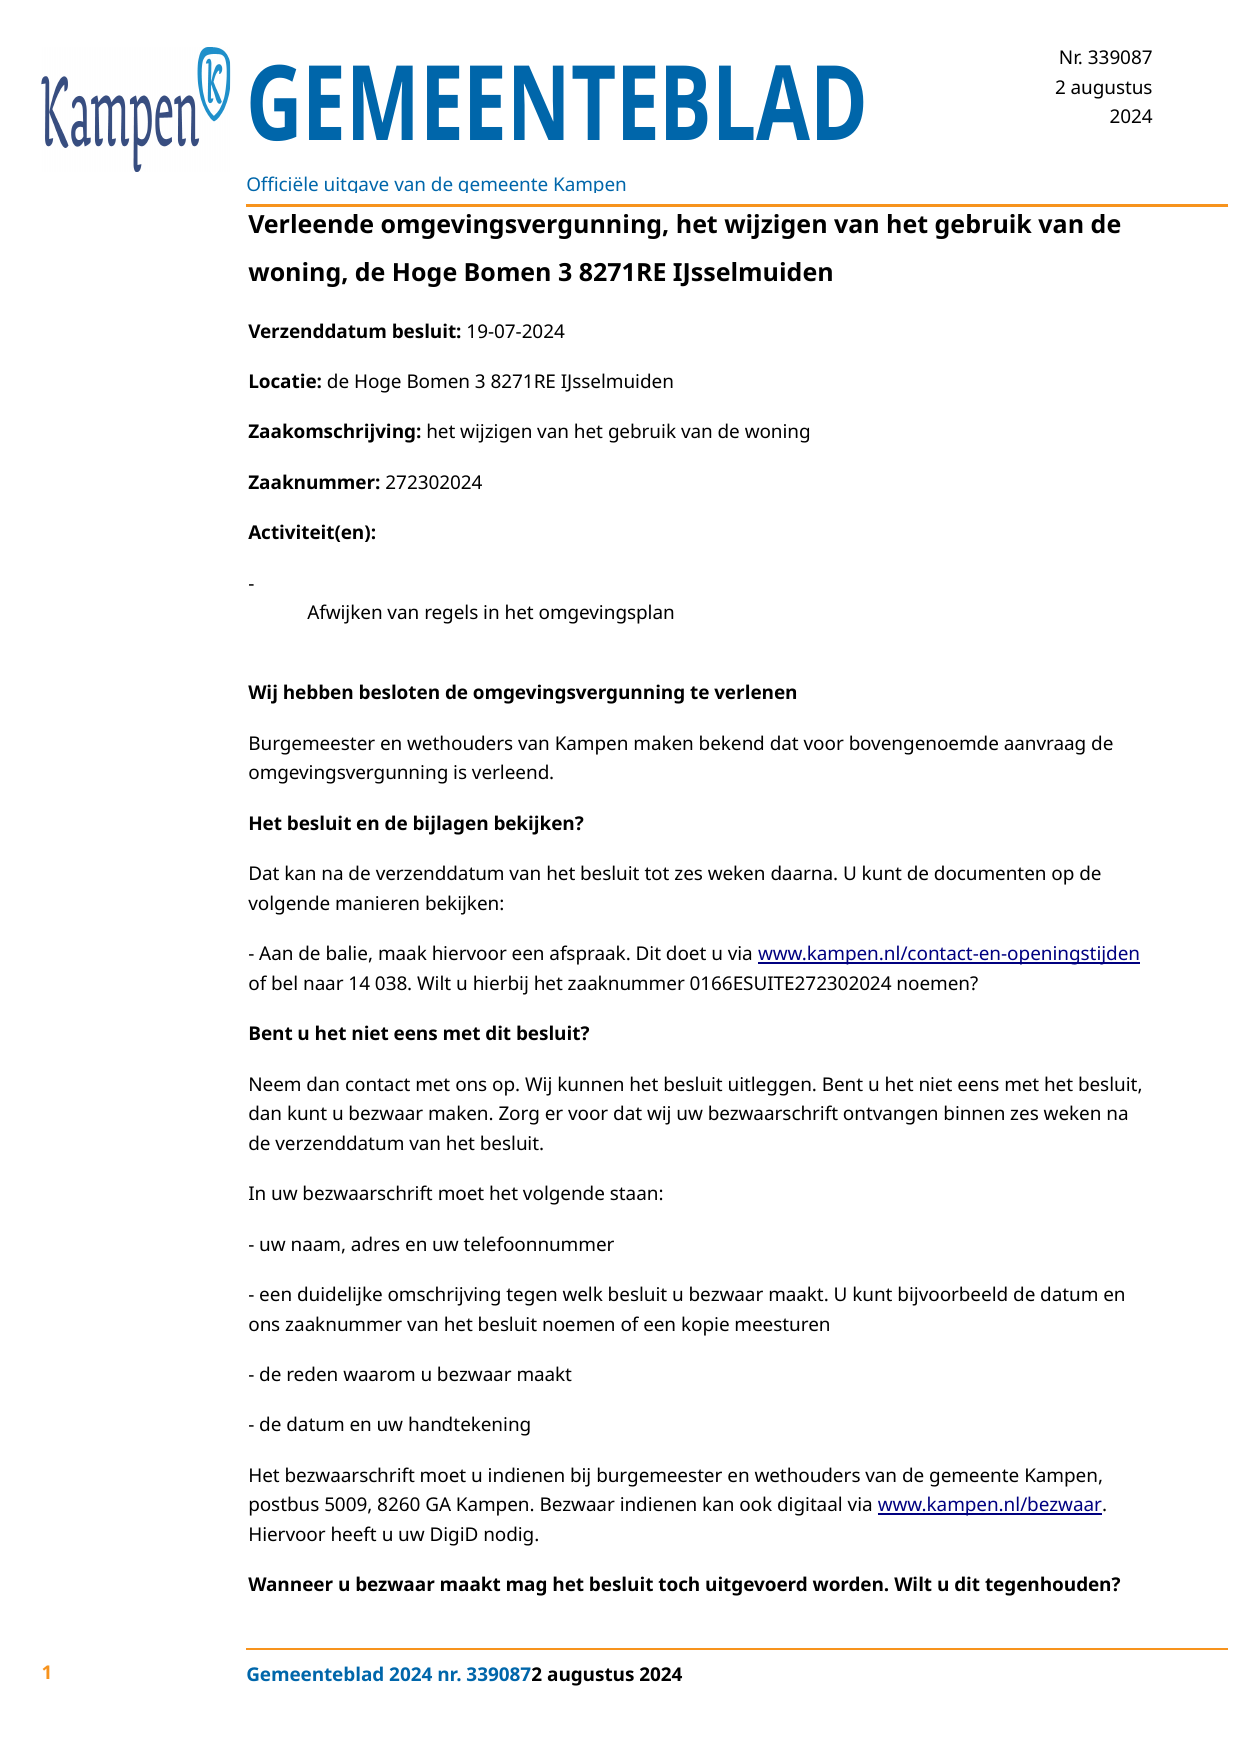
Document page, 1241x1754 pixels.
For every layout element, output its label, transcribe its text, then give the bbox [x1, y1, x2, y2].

text Bent u het niet eens met dit besluit? [248, 1020, 1152, 1046]
text Het bezwaarschrift moet u indienen bij burgemeester en wethouders van de gemeente Kampen, postbus 5009, 8260 GA Kampen. Bezwaar indienen kan ook digitaal via www.kampen.nl/bezwaar. Hiervoor heeft u uw DigiD nodig. [248, 1462, 1152, 1547]
text Locatie: de Hoge Bomen 3 8271RE IJsselmuiden [248, 368, 1152, 394]
text Wanneer u bezwaar maakt mag het besluit toch uitgevoerd worden. Wilt u dit tegenhouden? [248, 1572, 1152, 1597]
text - uw naam, adres en uw telefoonnummer [248, 1231, 1152, 1257]
list Afwijken van regels in het omgevingsplan [248, 599, 1152, 625]
text Het besluit en de bijlagen bekijken? [248, 810, 1152, 836]
text - een duidelijke omschrijving tegen welk besluit u bezwaar maakt. U kunt bijvoorbeeld de datum en ons zaaknummer van het besluit noemen of een kopie meesturen [248, 1281, 1152, 1337]
text Dat kan na de verzenddatum van het besluit tot zes weken daarna. U kunt de documenten op de volgende manieren bekijken: [248, 860, 1152, 916]
picture [41, 47, 231, 172]
text In uw bezwaarschrift moet het volgende staan: [248, 1180, 1152, 1206]
text Activiteit(en): [248, 519, 1152, 545]
text Verzenddatum besluit: 19-07-2024 [248, 318, 1152, 344]
text Neem dan contact met ons op. Wij kunnen het besluit uitleggen. Bent u het niet eens met het besluit, dan kunt u bezwaar maken. Zorg er voor dat wij uw bezwaarschrift ontvangen binnen zes weken na de verzenddatum van het besluit. [248, 1071, 1152, 1156]
text Wij hebben besloten de omgevingsvergunning te verlenen [248, 679, 1152, 705]
text Zaakomschrijving: het wijzigen van het gebruik van de woning [248, 419, 1152, 444]
text - de datum en uw handtekening [248, 1412, 1152, 1437]
text Verleende omgevingsvergunning, het wijzigen van het gebruik van de woning, de Hoge Bomen 3 8271RE IJsselmuiden [248, 207, 1152, 288]
text Zaaknummer: 272302024 [248, 469, 1152, 495]
text - de reden waarom u bezwaar maakt [248, 1361, 1152, 1387]
text - Aan de balie, maak hiervoor een afspraak. Dit doet u via www.kampen.nl/contact-en-openingstijden of bel naar 14 038. Wilt u hierbij het zaaknummer 0166ESUITE272302024 noemen? [248, 940, 1152, 996]
text Burgemeester en wethouders van Kampen maken bekend dat voor bovengenoemde aanvraag de omgevingsvergunning is verleend. [248, 730, 1152, 785]
